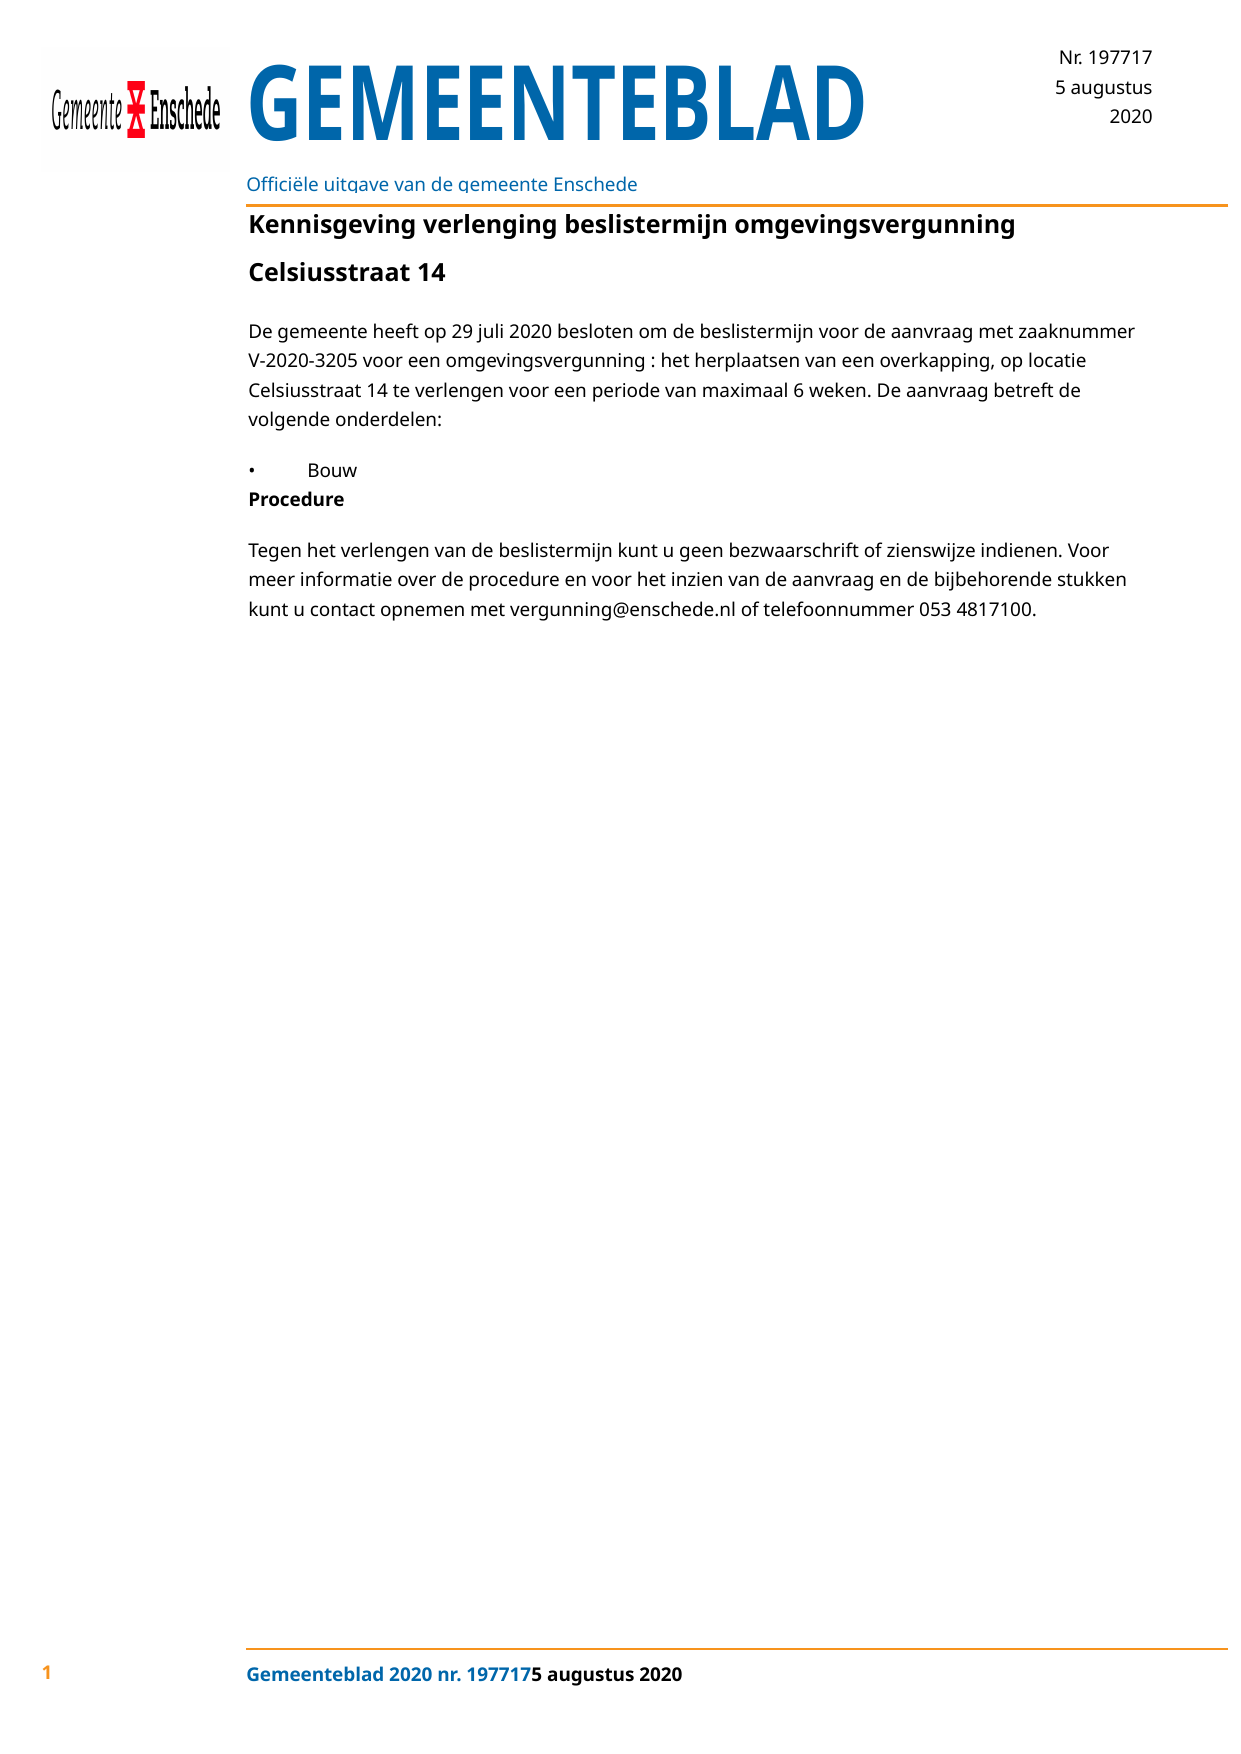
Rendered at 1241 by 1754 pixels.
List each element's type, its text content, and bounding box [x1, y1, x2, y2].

text Procedure [248, 487, 1152, 512]
text De gemeente heeft op 29 juli 2020 besloten om de beslistermijn voor de aanvraag met zaaknummer V-2020-3205 voor een omgevingsvergunning : het herplaatsen van een overkapping, op locatie Celsiusstraat 14 te verlengen voor een periode van maximaal 6 weken. De aanvraag betreft de volgende onderdelen: [248, 318, 1152, 432]
picture [41, 47, 231, 172]
list Bouw [248, 457, 1152, 483]
text Tegen het verlengen van de beslistermijn kunt u geen bezwaarschrift of zienswijze indienen. Voor meer informatie over de procedure en voor het inzien van de aanvraag en de bijbehorende stukken kunt u contact opnemen met vergunning@enschede.nl of telefoonnummer 053 4817100. [248, 537, 1152, 622]
text Kennisgeving verlenging beslistermijn omgevingsvergunning Celsiusstraat 14 [248, 207, 1152, 288]
